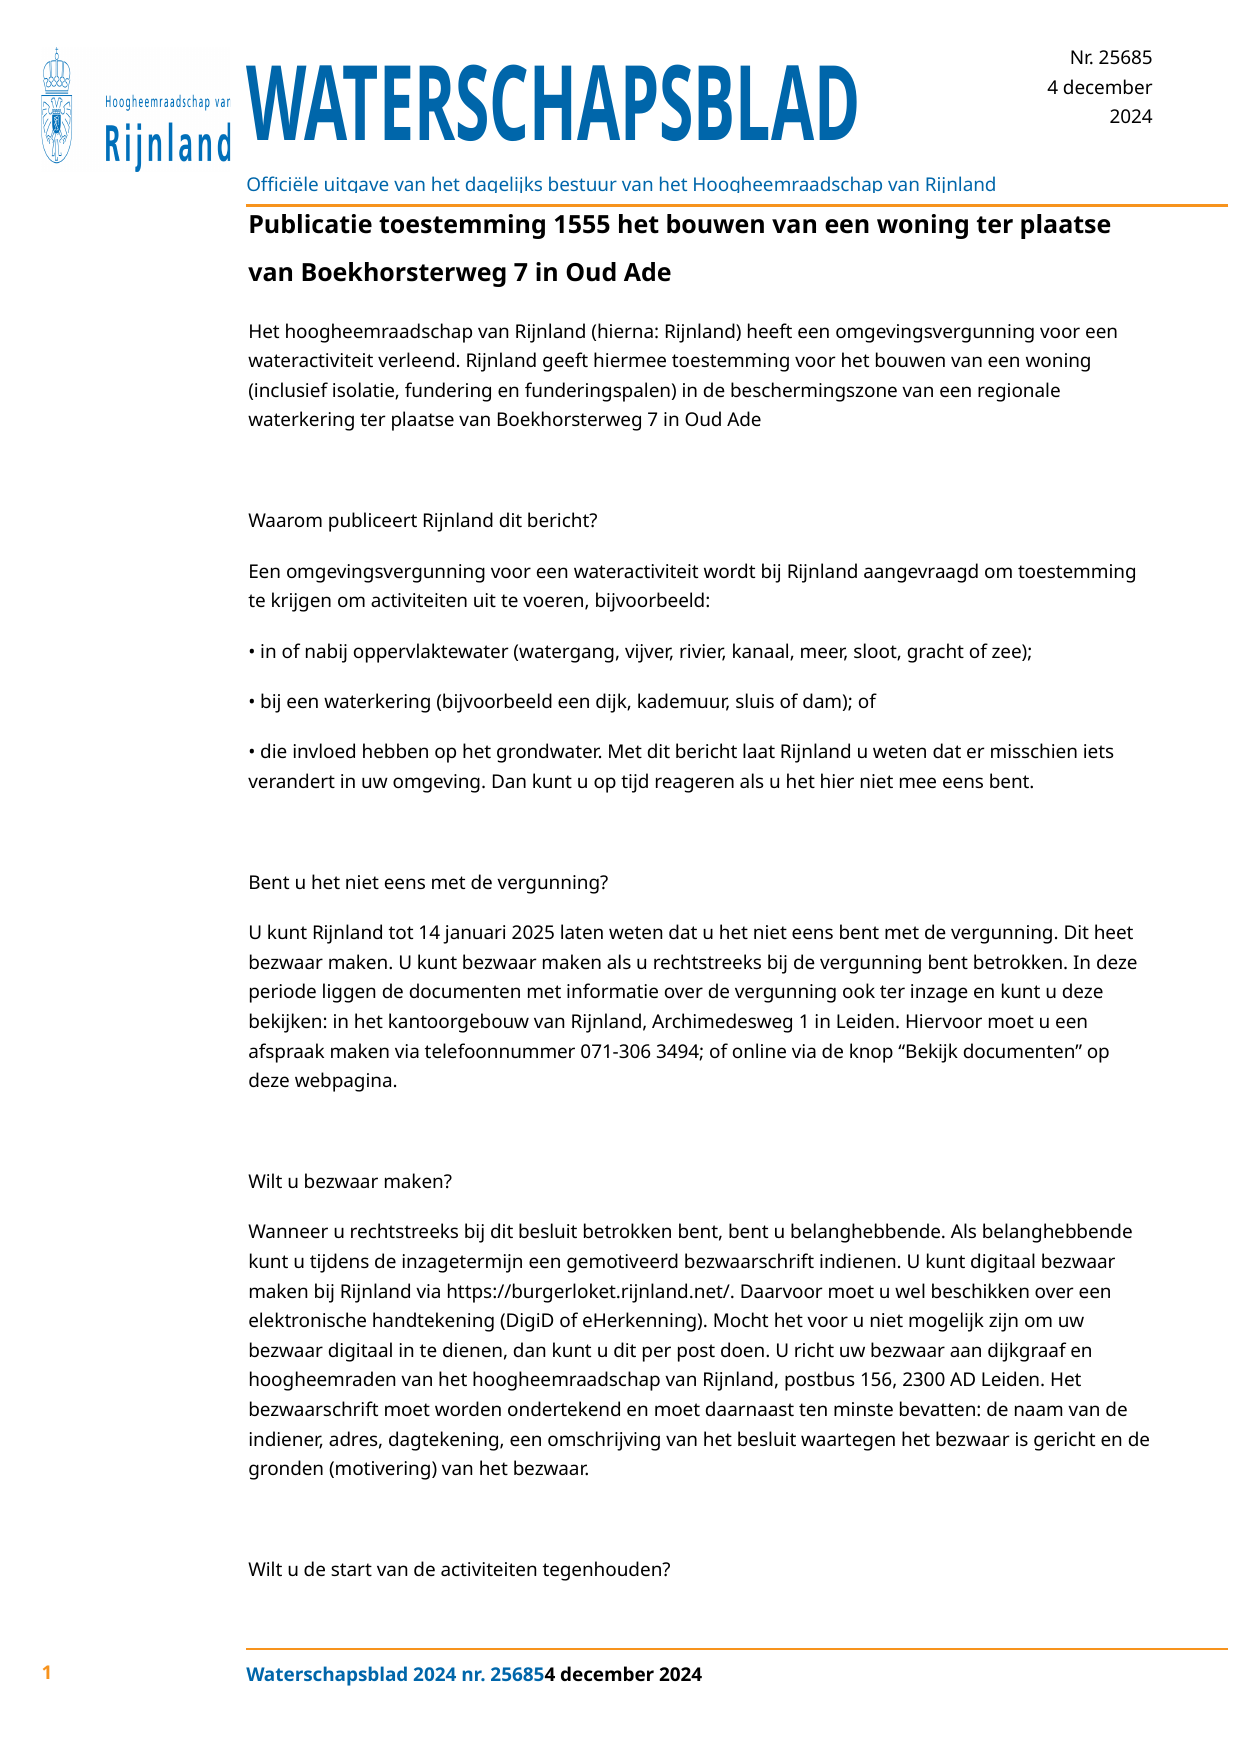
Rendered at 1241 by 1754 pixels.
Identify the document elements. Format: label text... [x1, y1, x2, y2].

text Wilt u bezwaar maken? [248, 1168, 1152, 1194]
text Publicatie toestemming 1555 het bouwen van een woning ter plaatse van Boekhorsterweg 7 in Oud Ade [248, 207, 1152, 288]
text • die invloed hebben op het grondwater. Met dit bericht laat Rijnland u weten dat er misschien iets verandert in uw omgeving. Dan kunt u op tijd reageren als u het hier niet mee eens bent. [248, 739, 1152, 794]
text Het hoogheemraadschap van Rijnland (hierna: Rijnland) heeft een omgevingsvergunning voor een wateractiviteit verleend. Rijnland geeft hiermee toestemming voor het bouwen van een woning (inclusief isolatie, fundering en funderingspalen) in de beschermingszone van een regionale waterkering ter plaatse van Boekhorsterweg 7 in Oud Ade [248, 318, 1152, 432]
text Wilt u de start van de activiteiten tegenhouden? [248, 1556, 1152, 1582]
text U kunt Rijnland tot 14 januari 2025 laten weten dat u het niet eens bent met de vergunning. Dit heet bezwaar maken. U kunt bezwaar maken als u rechtstreeks bij de vergunning bent betrokken. In deze periode liggen de documenten met informatie over de vergunning ook ter inzage en kunt u deze bekijken: in het kantoorgebouw van Rijnland, Archimedesweg 1 in Leiden. Hiervoor moet u een afspraak maken via telefoonnummer 071-306 3494; of online via de knop “Bekijk documenten” op deze webpagina. [248, 919, 1152, 1093]
text Een omgevingsvergunning voor een wateractiviteit wordt bij Rijnland aangevraagd om toestemming te krijgen om activiteiten uit te voeren, bijvoorbeeld: [248, 558, 1152, 613]
picture [41, 47, 231, 172]
text Waarom publiceert Rijnland dit bericht? [248, 507, 1152, 533]
text • in of nabij oppervlaktewater (watergang, vijver, rivier, kanaal, meer, sloot, gracht of zee); [248, 638, 1152, 664]
text Wanneer u rechtstreeks bij dit besluit betrokken bent, bent u belanghebbende. Als belanghebbende kunt u tijdens de inzagetermijn een gemotiveerd bezwaarschrift indienen. U kunt digitaal bezwaar maken bij Rijnland via https://burgerloket.rijnland.net/. Daarvoor moet u wel beschikken over een elektronische handtekening (DigiD of eHerkenning). Mocht het voor u niet mogelijk zijn om uw bezwaar digitaal in te dienen, dan kunt u dit per post doen. U richt uw bezwaar aan dijkgraaf en hoogheemraden van het hoogheemraadschap van Rijnland, postbus 156, 2300 AD Leiden. Het bezwaarschrift moet worden ondertekend en moet daarnaast ten minste bevatten: de naam van de indiener, adres, dagtekening, een omschrijving van het besluit waartegen het bezwaar is gericht en de gronden (motivering) van het bezwaar. [248, 1219, 1152, 1481]
text Bent u het niet eens met de vergunning? [248, 869, 1152, 895]
text • bij een waterkering (bijvoorbeeld een dijk, kademuur, sluis of dam); of [248, 688, 1152, 714]
